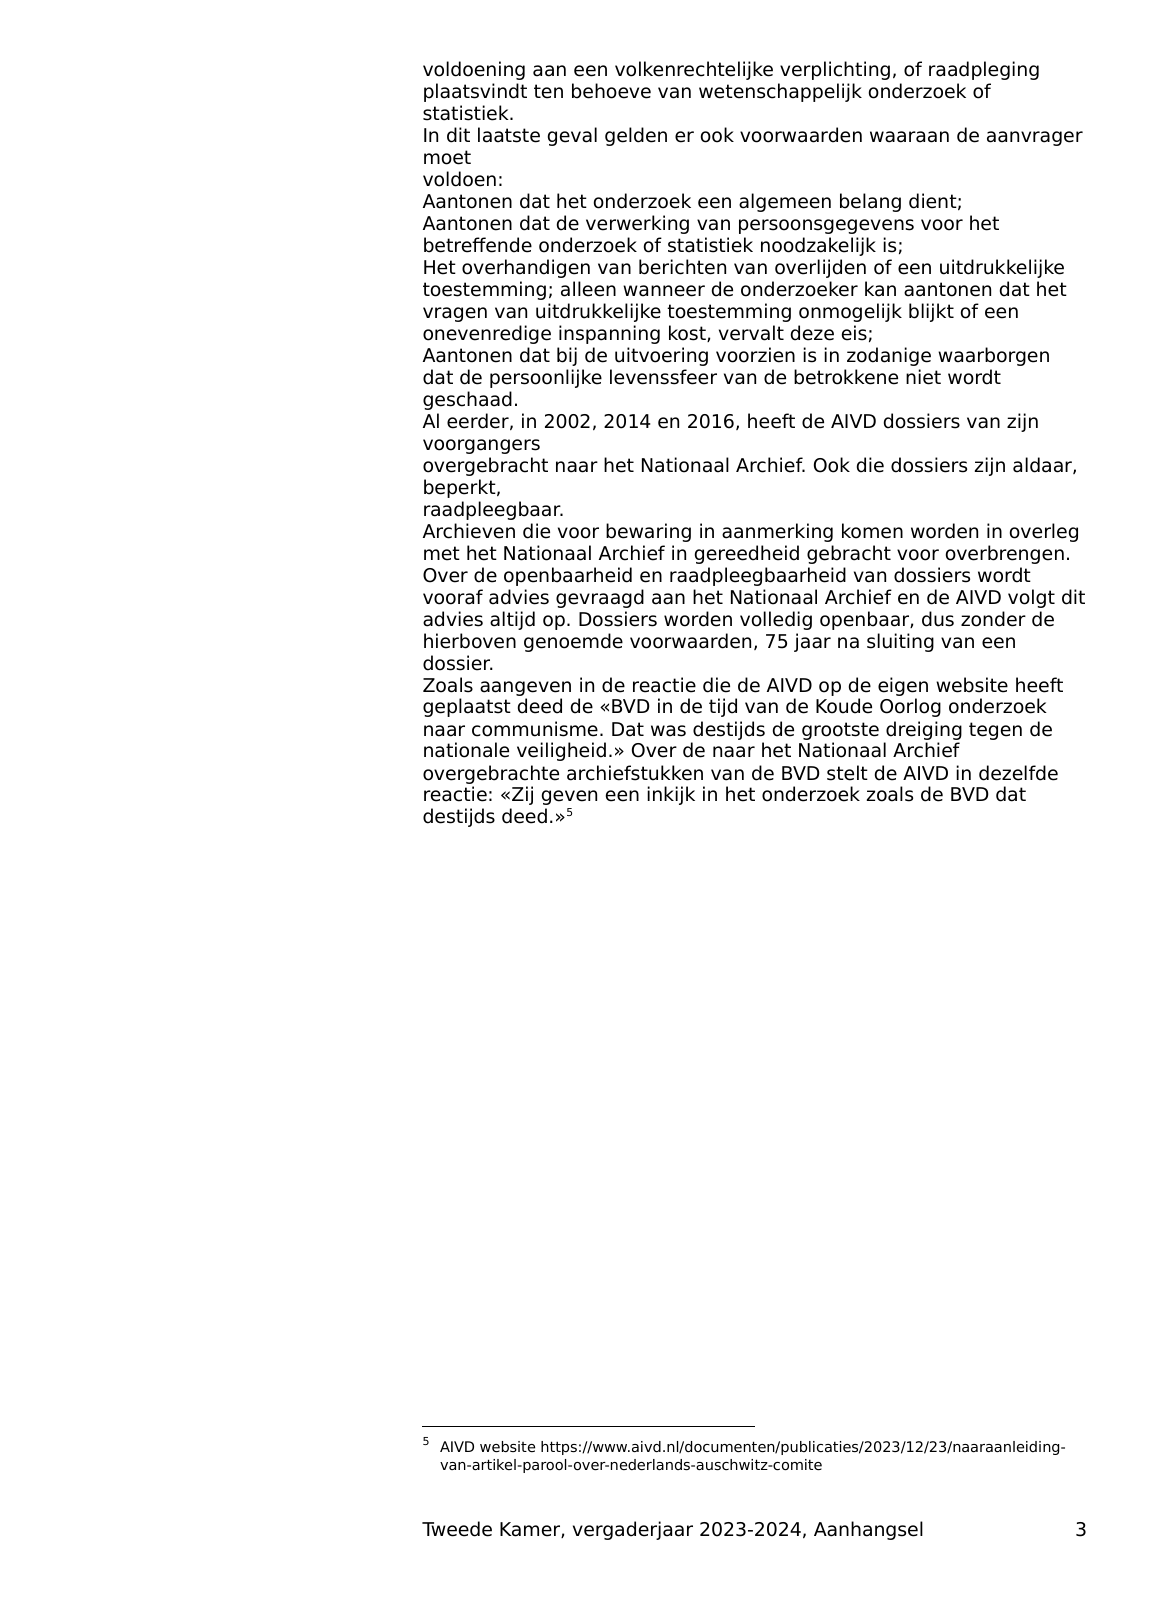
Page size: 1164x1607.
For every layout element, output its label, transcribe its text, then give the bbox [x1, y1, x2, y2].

text In dit laatste geval gelden er ook voorwaarden waaraan de aanvrager moet [422, 125, 1087, 169]
text voldoening aan een volkenrechtelijke verplichting, of raadpleging plaatsvindt ten behoeve van wetenschappelijk onderzoek of statistiek. [422, 59, 1087, 125]
text Het overhandigen van berichten van overlijden of een uitdrukkelijke toestemming; alleen wanneer de onderzoeker kan aantonen dat het vragen van uitdrukkelijke toestemming onmogelijk blijkt of een onevenredige inspanning kost, vervalt deze eis; [422, 257, 1087, 345]
text Aantonen dat bij de uitvoering voorzien is in zodanige waarborgen dat de persoonlijke levenssfeer van de betrokkene niet wordt geschaad. [422, 345, 1087, 411]
text voldoen: [422, 169, 1087, 191]
text Aantonen dat het onderzoek een algemeen belang dient; [422, 191, 1087, 213]
text raadpleegbaar. [422, 499, 1087, 521]
text overgebracht naar het Nationaal Archief. Ook die dossiers zijn aldaar, beperkt, [422, 455, 1087, 499]
text Aantonen dat de verwerking van persoonsgegevens voor het betreffende onderzoek of statistiek noodzakelijk is; [422, 213, 1087, 257]
text Al eerder, in 2002, 2014 en 2016, heeft de AIVD dossiers van zijn voorgangers [422, 411, 1087, 455]
text Archieven die voor bewaring in aanmerking komen worden in overleg met het Nationaal Archief in gereedheid gebracht voor overbrengen. Over de openbaarheid en raadpleegbaarheid van dossiers wordt vooraf advies gevraagd aan het Nationaal Archief en de AIVD volgt dit advies altijd op. Dossiers worden volledig openbaar, dus zonder de hierboven genoemde voorwaarden, 75 jaar na sluiting van een dossier. [422, 521, 1087, 674]
text Zoals aangeven in de reactie die de AIVD op de eigen website heeft geplaatst deed de «BVD in de tijd van de Koude Oorlog onderzoek naar communisme. Dat was destijds de grootste dreiging tegen de nationale veiligheid.» Over de naar het Nationaal Archief overgebrachte archiefstukken van de BVD stelt de AIVD in dezelfde reactie: «Zij geven een inkijk in het onderzoek zoals de BVD dat destijds deed.» [422, 674, 1087, 828]
text AIVD website https://www.aivd.nl/documenten/publicaties/2023/12/23/naaraanleiding- van-artikel-parool-over-nederlands-auschwitz-comite [422, 1435, 1087, 1474]
